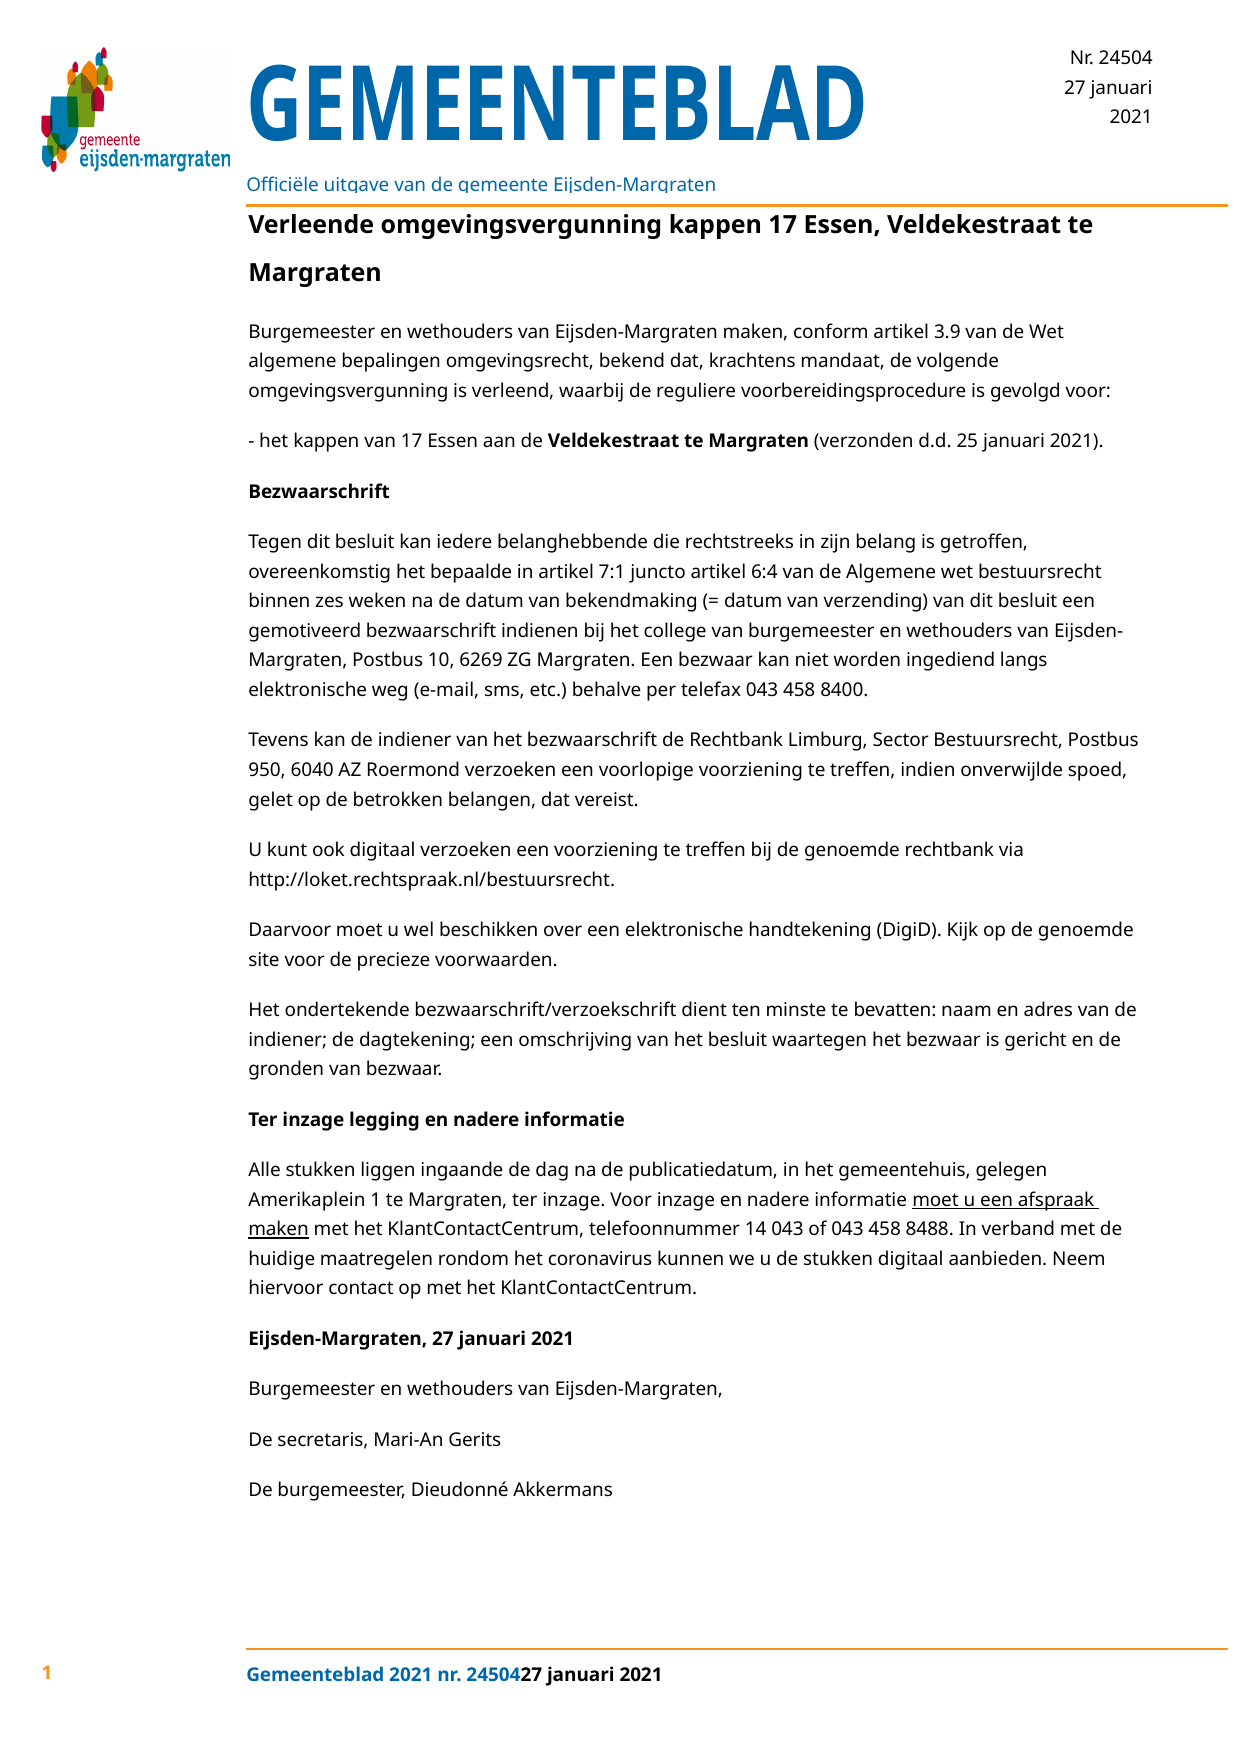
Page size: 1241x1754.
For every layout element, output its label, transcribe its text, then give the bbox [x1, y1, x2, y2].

text Het ondertekende bezwaarschrift/verzoekschrift dient ten minste te bevatten: naam en adres van de indiener; de dagtekening; een omschrijving van het besluit waartegen het bezwaar is gericht en de gronden van bezwaar. [248, 996, 1152, 1081]
text Burgemeester en wethouders van Eijsden-Margraten maken, conform artikel 3.9 van de Wet algemene bepalingen omgevingsrecht, bekend dat, krachtens mandaat, de volgende omgevingsvergunning is verleend, waarbij de reguliere voorbereidingsprocedure is gevolgd voor: [248, 318, 1152, 403]
text Tevens kan de indiener van het bezwaarschrift de Rechtbank Limburg, Sector Bestuursrecht, Postbus 950, 6040 AZ Roermond verzoeken een voorlopige voorziening te treffen, indien onverwijlde spoed, gelet op de betrokken belangen, dat vereist. [248, 727, 1152, 812]
text U kunt ook digitaal verzoeken een voorziening te treffen bij de genoemde rechtbank via http://loket.rechtspraak.nl/bestuursrecht. [248, 836, 1152, 892]
text Daarvoor moet u wel beschikken over een elektronische handtekening (DigiD). Kijk op de genoemde site voor de precieze voorwaarden. [248, 916, 1152, 972]
text Alle stukken liggen ingaande de dag na de publicatiedatum, in het gemeentehuis, gelegen Amerikaplein 1 te Margraten, ter inzage. Voor inzage en nadere informatie moet u een afspraak maken met het KlantContactCentrum, telefoonnummer 14 043 of 043 458 8488. In verband met de huidige maatregelen rondom het coronavirus kunnen we u de stukken digitaal aanbieden. Neem hiervoor contact op met het KlantContactCentrum. [248, 1156, 1152, 1300]
picture [41, 47, 231, 172]
text Eijsden-Margraten, 27 januari 2021 [248, 1325, 1152, 1351]
text Verleende omgevingsvergunning kappen 17 Essen, Veldekestraat te Margraten [248, 207, 1152, 288]
text De burgemeester, Dieudonné Akkermans [248, 1476, 1152, 1502]
text Burgemeester en wethouders van Eijsden-Margraten, [248, 1375, 1152, 1401]
text - het kappen van 17 Essen aan de Veldekestraat te Margraten (verzonden d.d. 25 januari 2021). [248, 427, 1152, 453]
text Tegen dit besluit kan iedere belanghebbende die rechtstreeks in zijn belang is getroffen, overeenkomstig het bepaalde in artikel 7:1 juncto artikel 6:4 van de Algemene wet bestuursrecht binnen zes weken na de datum van bekendmaking (= datum van verzending) van dit besluit een gemotiveerd bezwaarschrift indienen bij het college van burgemeester en wethouders van Eijsden-Margraten, Postbus 10, 6269 ZG Margraten. Een bezwaar kan niet worden ingediend langs elektronische weg (e-mail, sms, etc.) behalve per telefax 043 458 8400. [248, 528, 1152, 702]
text Ter inzage legging en nadere informatie [248, 1106, 1152, 1132]
text De secretaris, Mari-An Gerits [248, 1426, 1152, 1452]
text Bezwaarschrift [248, 478, 1152, 504]
